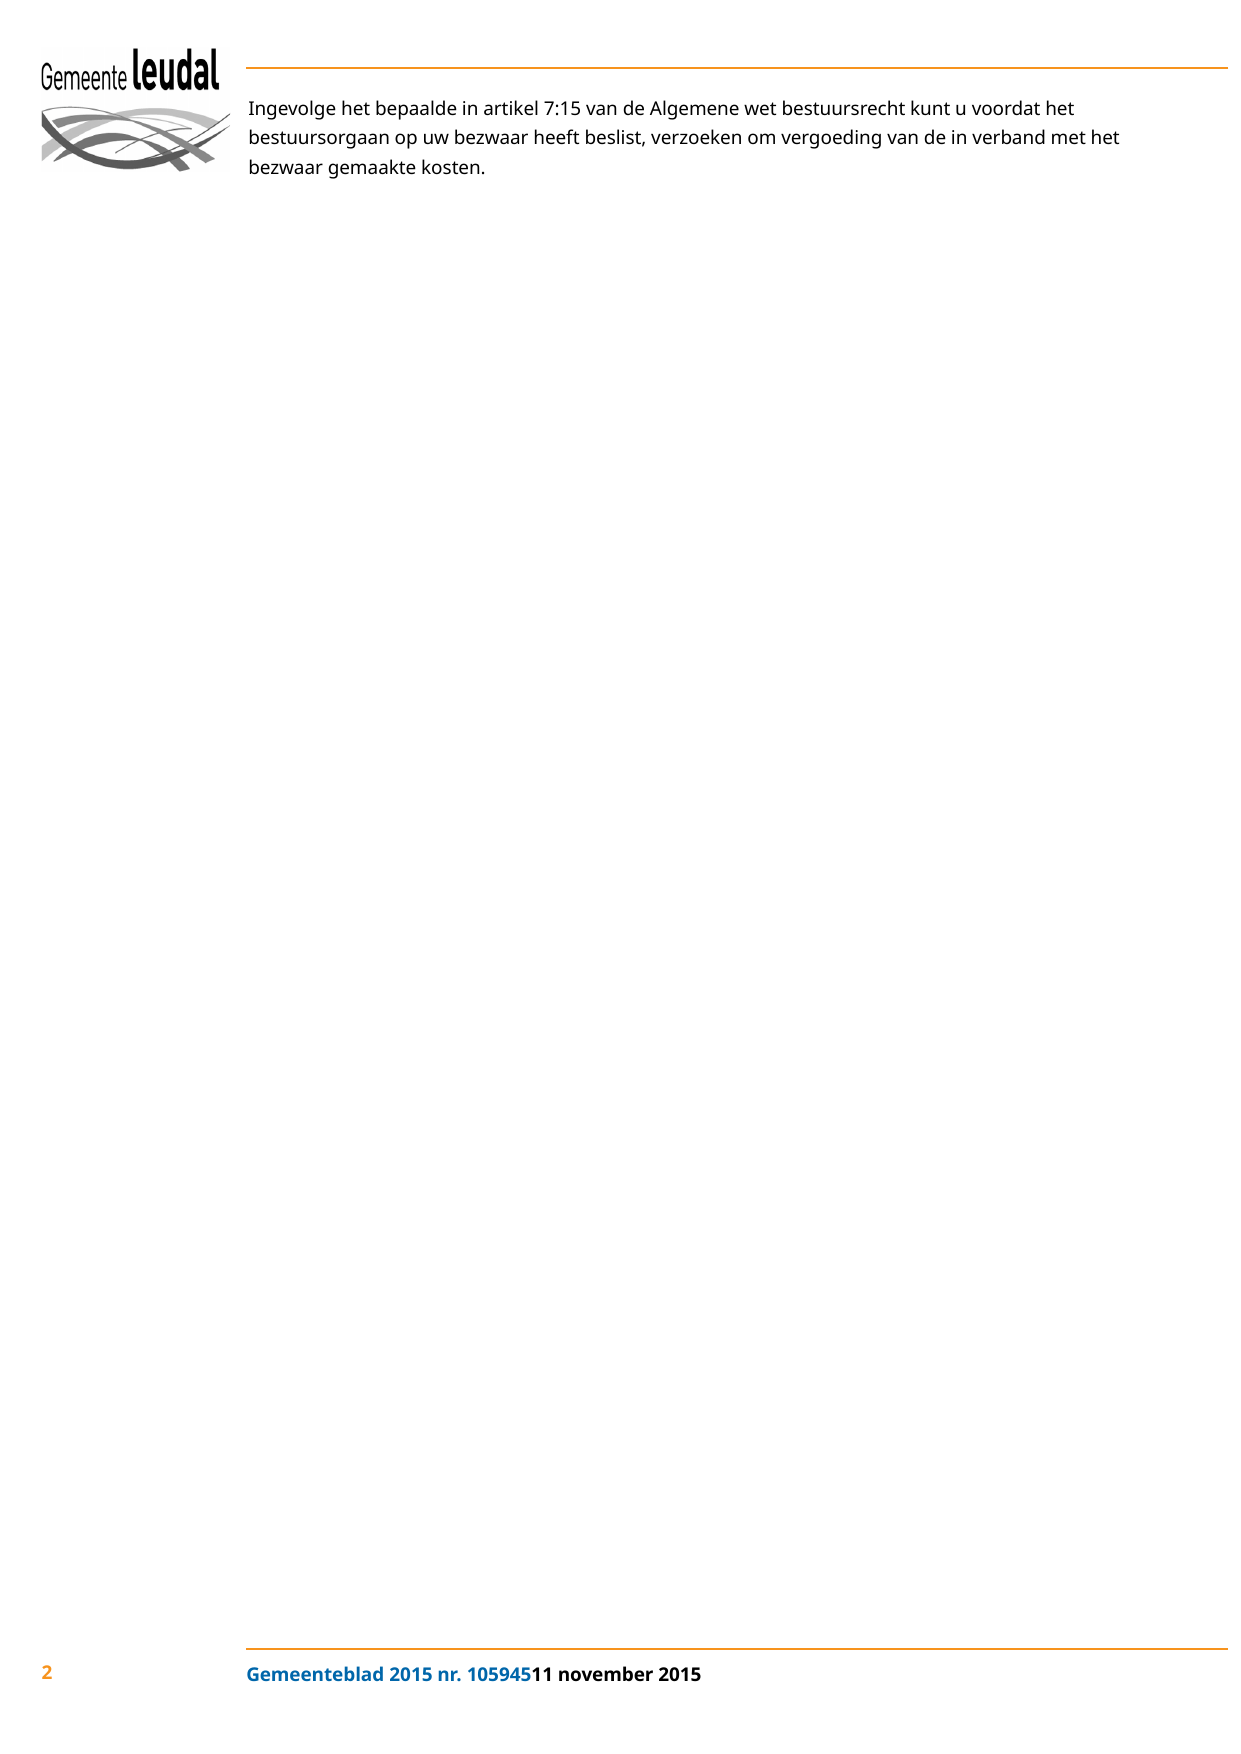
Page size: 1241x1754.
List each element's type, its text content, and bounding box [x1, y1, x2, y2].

picture [41, 47, 231, 172]
text Ingevolge het bepaalde in artikel 7:15 van de Algemene wet bestuursrecht kunt u voordat het bestuursorgaan op uw bezwaar heeft beslist, verzoeken om vergoeding van de in verband met het bezwaar gemaakte kosten. [248, 95, 1152, 180]
